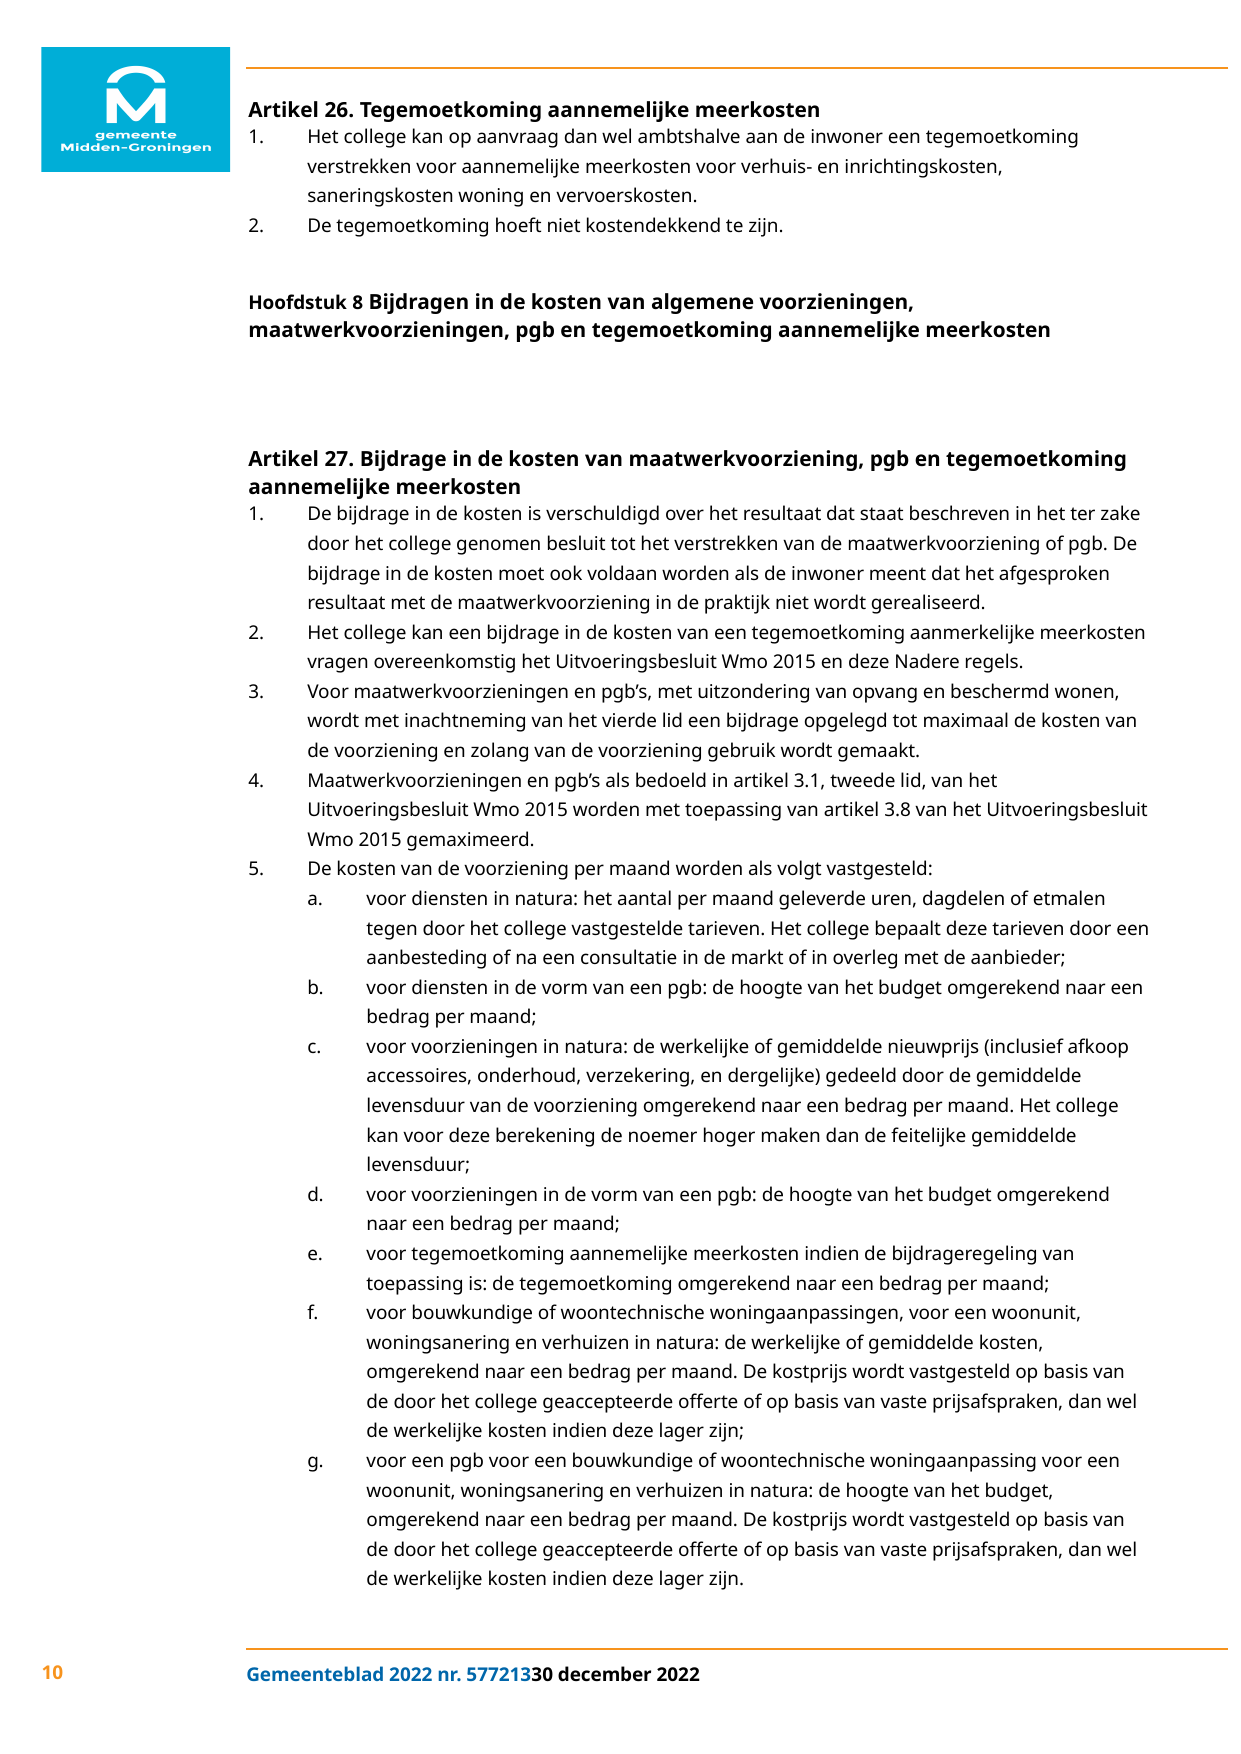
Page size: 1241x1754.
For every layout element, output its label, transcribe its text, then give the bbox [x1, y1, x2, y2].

list voor bouwkundige of woontechnische woningaanpassingen, voor een woonunit, woningsanering en verhuizen in natura: de werkelijke of gemiddelde kosten, omgerekend naar een bedrag per maand. De kostprijs wordt vastgesteld op basis van de door het college geaccepteerde offerte of op basis van vaste prijsafspraken, dan wel de werkelijke kosten indien deze lager zijn; [307, 1299, 1152, 1443]
list voor voorzieningen in natura: de werkelijke of gemiddelde nieuwprijs (inclusief afkoop accessoires, onderhoud, verzekering, en dergelijke) gedeeld door de gemiddelde levensduur van de voorziening omgerekend naar een bedrag per maand. Het college kan voor deze berekening de noemer hoger maken dan de feitelijke gemiddelde levensduur; [307, 1033, 1152, 1177]
list voor diensten in natura: het aantal per maand geleverde uren, dagdelen of etmalen tegen door het college vastgestelde tarieven. Het college bepaalt deze tarieven door een aanbesteding of na een consultatie in de markt of in overleg met de aanbieder; [307, 885, 1152, 970]
list voor tegemoetkoming aannemelijke meerkosten indien de bijdrageregeling van toepassing is: de tegemoetkoming omgerekend naar een bedrag per maand; [307, 1240, 1152, 1296]
list Het college kan op aanvraag dan wel ambtshalve aan de inwoner een tegemoetkoming verstrekken voor aannemelijke meerkosten voor verhuis- en inrichtingskosten, saneringskosten woning en vervoerskosten. [248, 123, 1152, 208]
list De kosten van de voorziening per maand worden als volgt vastgesteld: [248, 856, 1152, 881]
text Artikel 26. Tegemoetkoming aannemelijke meerkosten [248, 95, 1152, 123]
list Het college kan een bijdrage in de kosten van een tegemoetkoming aanmerkelijke meerkosten vragen overeenkomstig het Uitvoeringsbesluit Wmo 2015 en deze Nadere regels. [248, 619, 1152, 674]
picture [184, 146, 190, 153]
list voor diensten in de vorm van een pgb: de hoogte van het budget omgerekend naar een bedrag per maand; [307, 974, 1152, 1029]
text Artikel 27. Bijdrage in de kosten van maatwerkvoorziening, pgb en tegemoetkoming aannemelijke meerkosten [248, 444, 1152, 501]
list Maatwerkvoorzieningen en pgb’s als bedoeld in artikel 3.1, tweede lid, van het Uitvoeringsbesluit Wmo 2015 worden met toepassing van artikel 3.8 van het Uitvoeringsbesluit Wmo 2015 gemaximeerd. [248, 767, 1152, 852]
text Hoofdstuk 8 Bijdragen in de kosten van algemene voorzieningen, maatwerkvoorzieningen, pgb en tegemoetkoming aannemelijke meerkosten [248, 287, 1152, 344]
picture [108, 66, 164, 82]
list De bijdrage in de kosten is verschuldigd over het resultaat dat staat beschreven in het ter zake door het college genomen besluit tot het verstrekken van de maatwerkvoorziening of pgb. De bijdrage in de kosten moet ook voldaan worden als de inwoner meent dat het afgesproken resultaat met de maatwerkvoorziening in de praktijk niet wordt gerealiseerd. [248, 501, 1152, 615]
list Voor maatwerkvoorzieningen en pgb’s, met uitzondering van opvang en beschermd wonen, wordt met inachtneming van het vierde lid een bijdrage opgelegd tot maximaal de kosten van de voorziening en zolang van de voorziening gebruik wordt gemaakt. [248, 678, 1152, 763]
list De tegemoetkoming hoeft niet kostendekkend te zijn. [248, 212, 1152, 238]
picture [107, 89, 165, 122]
list voor een pgb voor een bouwkundige of woontechnische woningaanpassing voor een woonunit, woningsanering en verhuizen in natura: de hoogte van het budget, omgerekend naar een bedrag per maand. De kostprijs wordt vastgesteld op basis van de door het college geaccepteerde offerte of op basis van vaste prijsafspraken, dan wel de werkelijke kosten indien deze lager zijn. [307, 1447, 1152, 1591]
list voor voorzieningen in de vorm van een pgb: de hoogte van het budget omgerekend naar een bedrag per maand; [307, 1181, 1152, 1236]
